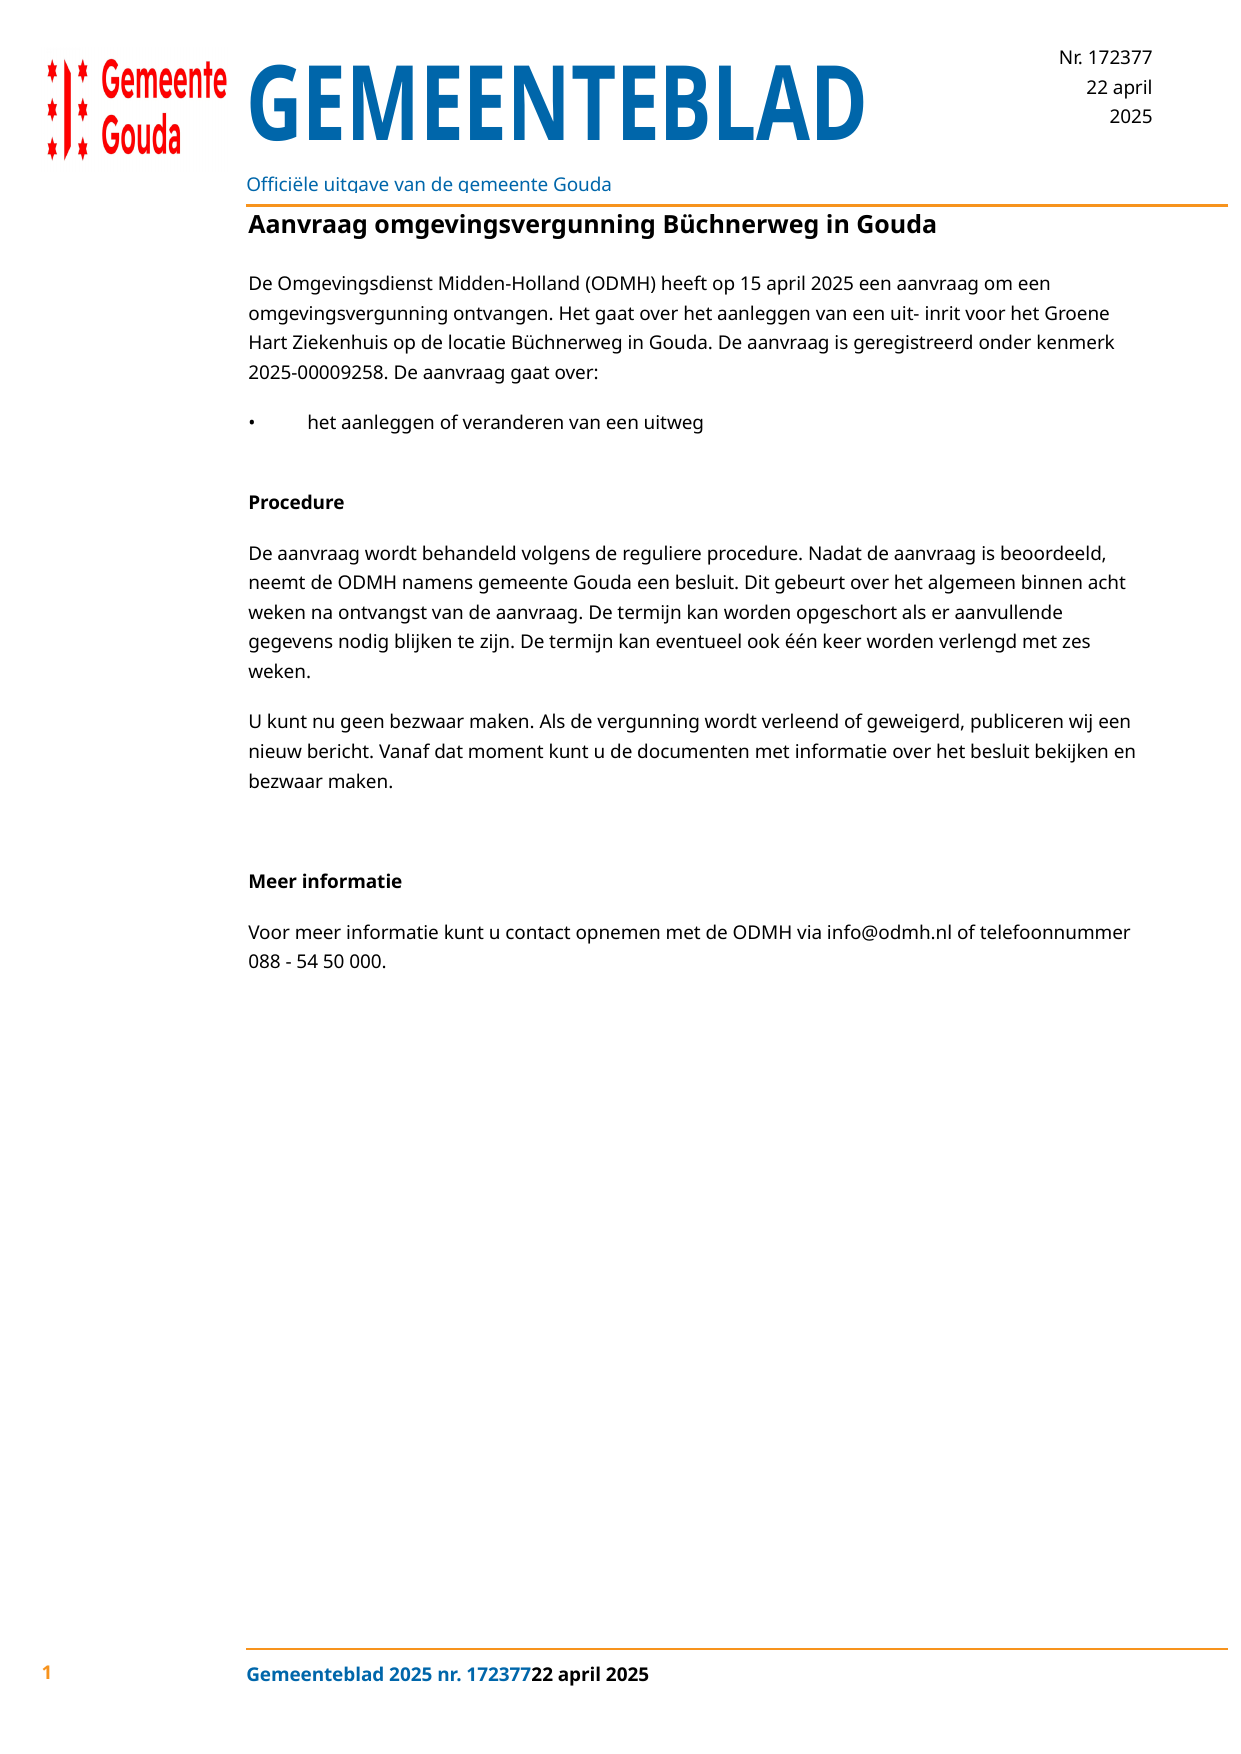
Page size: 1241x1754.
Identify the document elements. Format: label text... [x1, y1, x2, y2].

picture [41, 47, 231, 172]
text Voor meer informatie kunt u contact opnemen met de ODMH via info@odmh.nl of telefoonnummer 088 - 54 50 000. [248, 919, 1152, 974]
text Aanvraag omgevingsvergunning Büchnerweg in Gouda [248, 207, 1152, 241]
text De aanvraag wordt behandeld volgens de reguliere procedure. Nadat de aanvraag is beoordeeld, neemt de ODMH namens gemeente Gouda een besluit. Dit gebeurt over het algemeen binnen acht weken na ontvangst van de aanvraag. De termijn kan worden opgeschort als er aanvullende gegevens nodig blijken te zijn. De termijn kan eventueel ook één keer worden verlengd met zes weken. [248, 540, 1152, 684]
text Meer informatie [248, 869, 1152, 894]
text Procedure [248, 489, 1152, 515]
list het aanleggen of veranderen van een uitweg [248, 409, 1152, 435]
text U kunt nu geen bezwaar maken. Als de vergunning wordt verleend of geweigerd, publiceren wij een nieuw bericht. Vanaf dat moment kunt u de documenten met informatie over het besluit bekijken en bezwaar maken. [248, 709, 1152, 793]
text De Omgevingsdienst Midden-Holland (ODMH) heeft op 15 april 2025 een aanvraag om een omgevingsvergunning ontvangen. Het gaat over het aanleggen van een uit- inrit voor het Groene Hart Ziekenhuis op de locatie Büchnerweg in Gouda. De aanvraag is geregistreerd onder kenmerk 2025-00009258. De aanvraag gaat over: [248, 270, 1152, 385]
